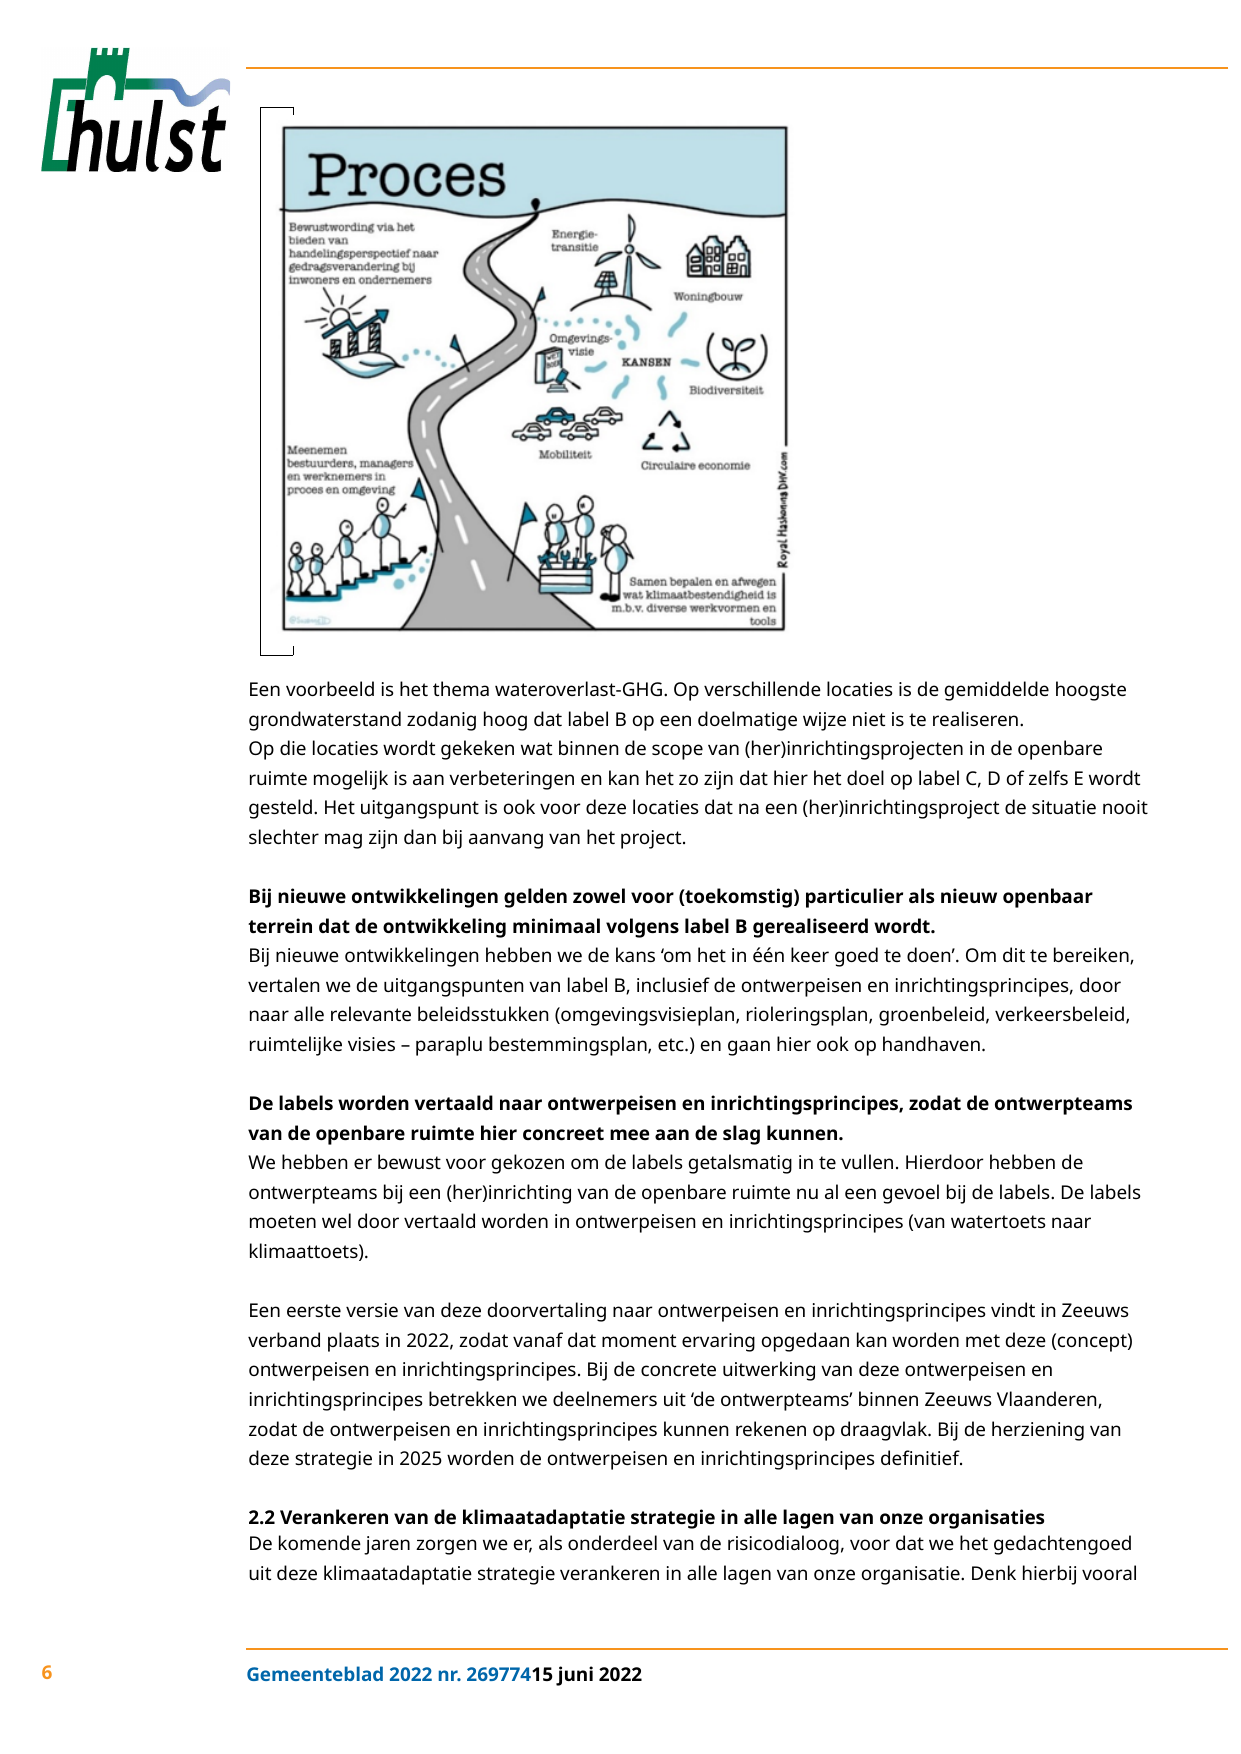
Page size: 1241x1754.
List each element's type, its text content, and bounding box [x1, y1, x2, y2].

text 2.2 Verankeren van de klimaatadaptatie strategie in alle lagen van onze organisaties [248, 1504, 1152, 1530]
text De komende jaren zorgen we er, als onderdeel van de risicodialoog, voor dat we het gedachtengoed uit deze klimaatadaptatie strategie verankeren in alle lagen van onze organisatie. Denk hierbij vooral [248, 1530, 1152, 1586]
picture [41, 47, 231, 172]
text Bij nieuwe ontwikkelingen hebben we de kans ‘om het in één keer goed te doen’. Om dit te bereiken, vertalen we de uitgangspunten van label B, inclusief de ontwerpeisen en inrichtingsprincipes, door naar alle relevante beleidsstukken (omgevingsvisieplan, rioleringsplan, groenbeleid, verkeersbeleid, ruimtelijke visies – paraplu bestemmingsplan, etc.) en gaan hier ook op handhaven. [248, 942, 1152, 1057]
text Een voorbeeld is het thema wateroverlast-GHG. Op verschillende locaties is de gemiddelde hoogste grondwaterstand zodanig hoog dat label B op een doelmatige wijze niet is te realiseren. [248, 676, 1152, 732]
text Een eerste versie van deze doorvertaling naar ontwerpeisen en inrichtingsprincipes vindt in Zeeuws verband plaats in 2022, zodat vanaf dat moment ervaring opgedaan kan worden met deze (concept) ontwerpeisen en inrichtingsprincipes. Bij de concrete uitwerking van deze ontwerpeisen en inrichtingsprincipes betrekken we deelnemers uit ‘de ontwerpteams’ binnen Zeeuws Vlaanderen, zodat de ontwerpeisen en inrichtingsprincipes kunnen rekenen op draagvlak. Bij de herziening van deze strategie in 2025 worden de ontwerpeisen en inrichtingsprincipes definitief. [248, 1297, 1152, 1471]
picture [268, 115, 801, 646]
text De labels worden vertaald naar ontwerpeisen en inrichtingsprincipes, zodat de ontwerpteams van de openbare ruimte hier concreet mee aan de slag kunnen. [248, 1090, 1152, 1146]
text Op die locaties wordt gekeken wat binnen de scope van (her)inrichtingsprojecten in de openbare ruimte mogelijk is aan verbeteringen en kan het zo zijn dat hier het doel op label C, D of zelfs E wordt gesteld. Het uitgangspunt is ook voor deze locaties dat na een (her)inrichtingsproject de situatie nooit slechter mag zijn dan bij aanvang van het project. [248, 735, 1152, 850]
text Bij nieuwe ontwikkelingen gelden zowel voor (toekomstig) particulier als nieuw openbaar terrein dat de ontwikkeling minimaal volgens label B gerealiseerd wordt. [248, 883, 1152, 939]
text We hebben er bewust voor gekozen om de labels getalsmatig in te vullen. Hierdoor hebben de ontwerpteams bij een (her)inrichting van de openbare ruimte nu al een gevoel bij de labels. De labels moeten wel door vertaald worden in ontwerpeisen en inrichtingsprincipes (van watertoets naar klimaattoets). [248, 1149, 1152, 1264]
